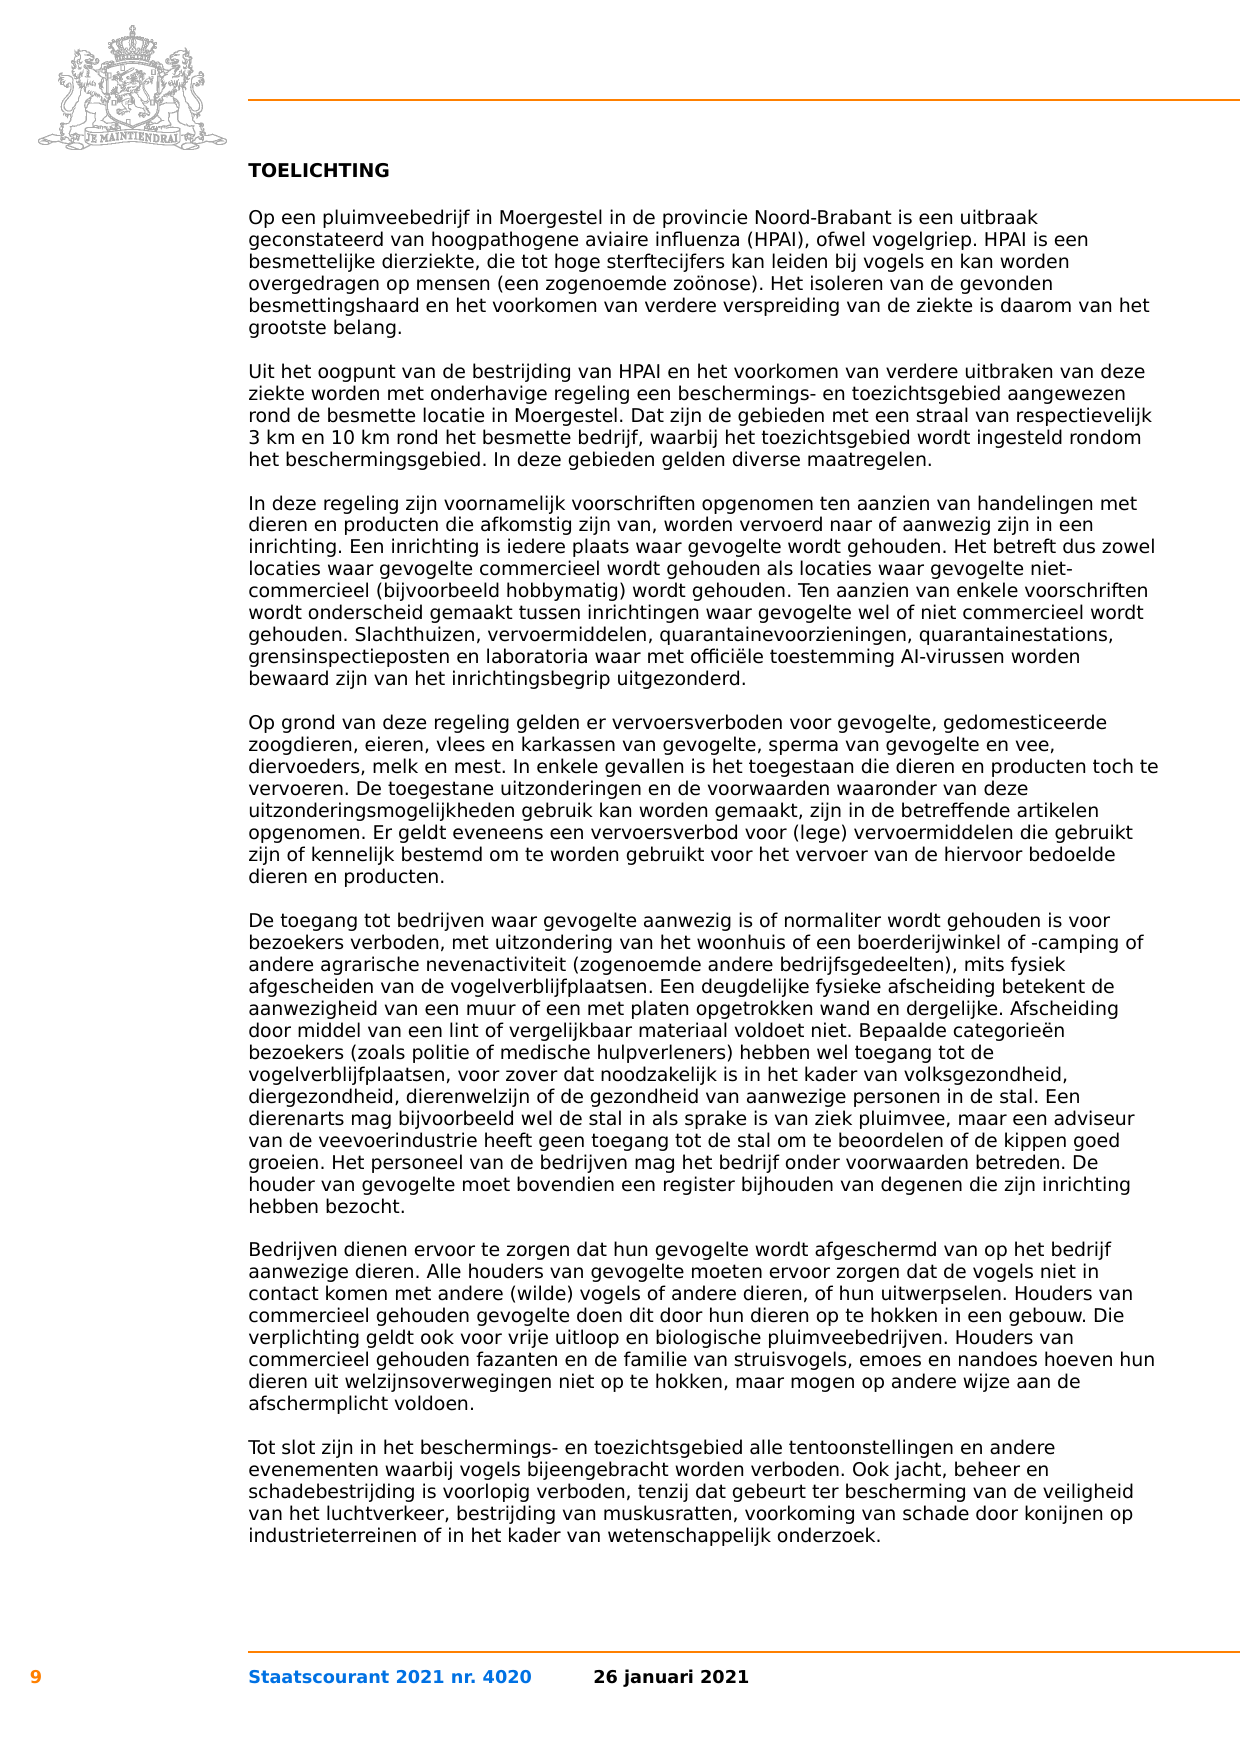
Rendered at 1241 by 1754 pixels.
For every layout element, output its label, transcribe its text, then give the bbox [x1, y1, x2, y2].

text Op grond van deze regeling gelden er vervoersverboden voor gevogelte, gedomesticeerde zoogdieren, eieren, vlees en karkassen van gevogelte, sperma van gevogelte en vee, diervoeders, melk en mest. In enkele gevallen is het toegestaan die dieren en producten toch te vervoeren. De toegestane uitzonderingen en de voorwaarden waaronder van deze uitzonderingsmogelijkheden gebruik kan worden gemaakt, zijn in de betreffende artikelen opgenomen. Er geldt eveneens een vervoersverbod voor (lege) vervoermiddelen die gebruikt zijn of kennelijk bestemd om te worden gebruikt voor het vervoer van de hiervoor bedoelde dieren en producten. [248, 712, 1163, 888]
text Op een pluimveebedrijf in Moergestel in de provincie Noord-Brabant is een uitbraak geconstateerd van hoogpathogene aviaire influenza (HPAI), ofwel vogelgriep. HPAI is een besmettelijke dierziekte, die tot hoge sterftecijfers kan leiden bij vogels en kan worden overgedragen op mensen (een zogenoemde zoönose). Het isoleren van de gevonden besmettingshaard en het voorkomen van verdere verspreiding van de ziekte is daarom van het grootste belang. [248, 207, 1163, 339]
text De toegang tot bedrijven waar gevogelte aanwezig is of normaliter wordt gehouden is voor bezoekers verboden, met uitzondering van het woonhuis of een boerderijwinkel of -camping of andere agrarische nevenactiviteit (zogenoemde andere bedrijfsgedeelten), mits fysiek afgescheiden van de vogelverblijfplaatsen. Een deugdelijke fysieke afscheiding betekent de aanwezigheid van een muur of een met platen opgetrokken wand en dergelijke. Afscheiding door middel van een lint of vergelijkbaar materiaal voldoet niet. Bepaalde categorieën bezoekers (zoals politie of medische hulpverleners) hebben wel toegang tot de vogelverblijfplaatsen, voor zover dat noodzakelijk is in het kader van volksgezondheid, diergezondheid, dierenwelzijn of de gezondheid van aanwezige personen in de stal. Een dierenarts mag bijvoorbeeld wel de stal in als sprake is van ziek pluimvee, maar een adviseur van de veevoerindustrie heeft geen toegang tot de stal om te beoordelen of de kippen goed groeien. Het personeel van de bedrijven mag het bedrijf onder voorwaarden betreden. De houder van gevogelte moet bovendien een register bijhouden van degenen die zijn inrichting hebben bezocht. [248, 910, 1163, 1217]
subtitle TOELICHTING [248, 160, 1163, 182]
text Bedrijven dienen ervoor te zorgen dat hun gevogelte wordt afgeschermd van op het bedrijf aanwezige dieren. Alle houders van gevogelte moeten ervoor zorgen dat de vogels niet in contact komen met andere (wilde) vogels of andere dieren, of hun uitwerpselen. Houders van commercieel gehouden gevogelte doen dit door hun dieren op te hokken in een gebouw. Die verplichting geldt ook voor vrije uitloop en biologische pluimveebedrijven. Houders van commercieel gehouden fazanten en de familie van struisvogels, emoes en nandoes hoeven hun dieren uit welzijnsoverwegingen niet op te hokken, maar mogen op andere wijze aan de afschermplicht voldoen. [248, 1239, 1163, 1415]
text In deze regeling zijn voornamelijk voorschriften opgenomen ten aanzien van handelingen met dieren en producten die afkomstig zijn van, worden vervoerd naar of aanwezig zijn in een inrichting. Een inrichting is iedere plaats waar gevogelte wordt gehouden. Het betreft dus zowel locaties waar gevogelte commercieel wordt gehouden als locaties waar gevogelte niet-commercieel (bijvoorbeeld hobbymatig) wordt gehouden. Ten aanzien van enkele voorschriften wordt onderscheid gemaakt tussen inrichtingen waar gevogelte wel of niet commercieel wordt gehouden. Slachthuizen, vervoermiddelen, quarantainevoorzieningen, quarantainestations, grensinspectieposten en laboratoria waar met officiële toestemming AI-virussen worden bewaard zijn van het inrichtingsbegrip uitgezonderd. [248, 492, 1163, 690]
text Tot slot zijn in het beschermings- en toezichtsgebied alle tentoonstellingen en andere evenementen waarbij vogels bijeengebracht worden verboden. Ook jacht, beheer en schadebestrijding is voorlopig verboden, tenzij dat gebeurt ter bescherming van de veiligheid van het luchtverkeer, bestrijding van muskusratten, voorkoming van schade door konijnen op industrieterreinen of in het kader van wetenschappelijk onderzoek. [248, 1437, 1163, 1547]
text Uit het oogpunt van de bestrijding van HPAI en het voorkomen van verdere uitbraken van deze ziekte worden met onderhavige regeling een beschermings- en toezichtsgebied aangewezen rond de besmette locatie in Moergestel. Dat zijn de gebieden met een straal van respectievelijk 3 km en 10 km rond het besmette bedrijf, waarbij het toezichtsgebied wordt ingesteld rondom het beschermingsgebied. In deze gebieden gelden diverse maatregelen. [248, 361, 1163, 471]
picture [38, 25, 227, 150]
